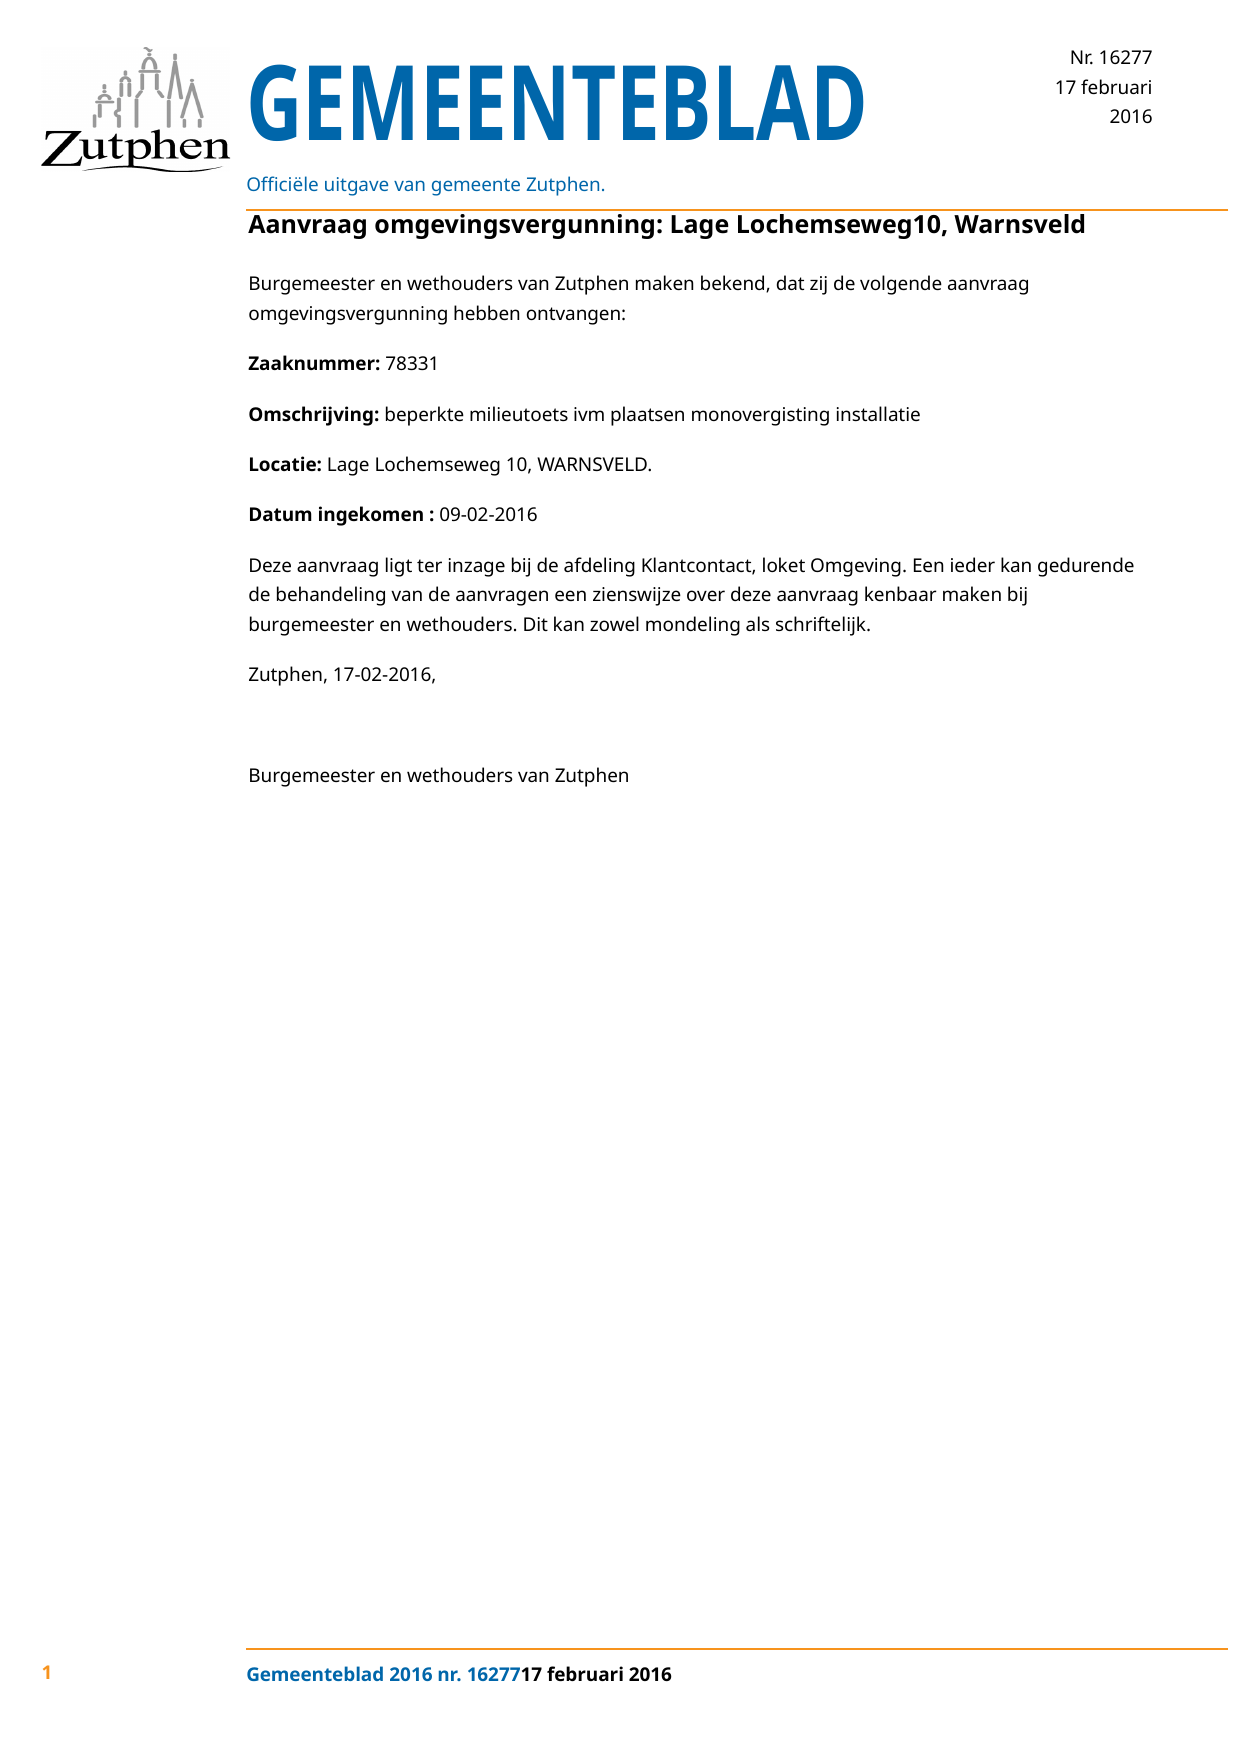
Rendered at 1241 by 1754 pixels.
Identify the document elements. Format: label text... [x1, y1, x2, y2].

text Zutphen, 17-02-2016, [248, 662, 1152, 687]
text Deze aanvraag ligt ter inzage bij de afdeling Klantcontact, loket Omgeving. Een ieder kan gedurende de behandeling van de aanvragen een zienswijze over deze aanvraag kenbaar maken bij burgemeester en wethouders. Dit kan zowel mondeling als schriftelijk. [248, 552, 1152, 637]
text Burgemeester en wethouders van Zutphen maken bekend, dat zij de volgende aanvraag omgevingsvergunning hebben ontvangen: [248, 270, 1152, 326]
text Datum ingekomen : 09-02-2016 [248, 502, 1152, 527]
text Burgemeester en wethouders van Zutphen [248, 762, 1152, 788]
text Zaaknummer: 78331 [248, 350, 1152, 376]
text Locatie: Lage Lochemseweg 10, WARNSVELD. [248, 451, 1152, 477]
text Aanvraag omgevingsvergunning: Lage Lochemseweg10, Warnsveld [248, 211, 1152, 241]
picture [41, 47, 231, 172]
text Omschrijving: beperkte milieutoets ivm plaatsen monovergisting installatie [248, 401, 1152, 426]
